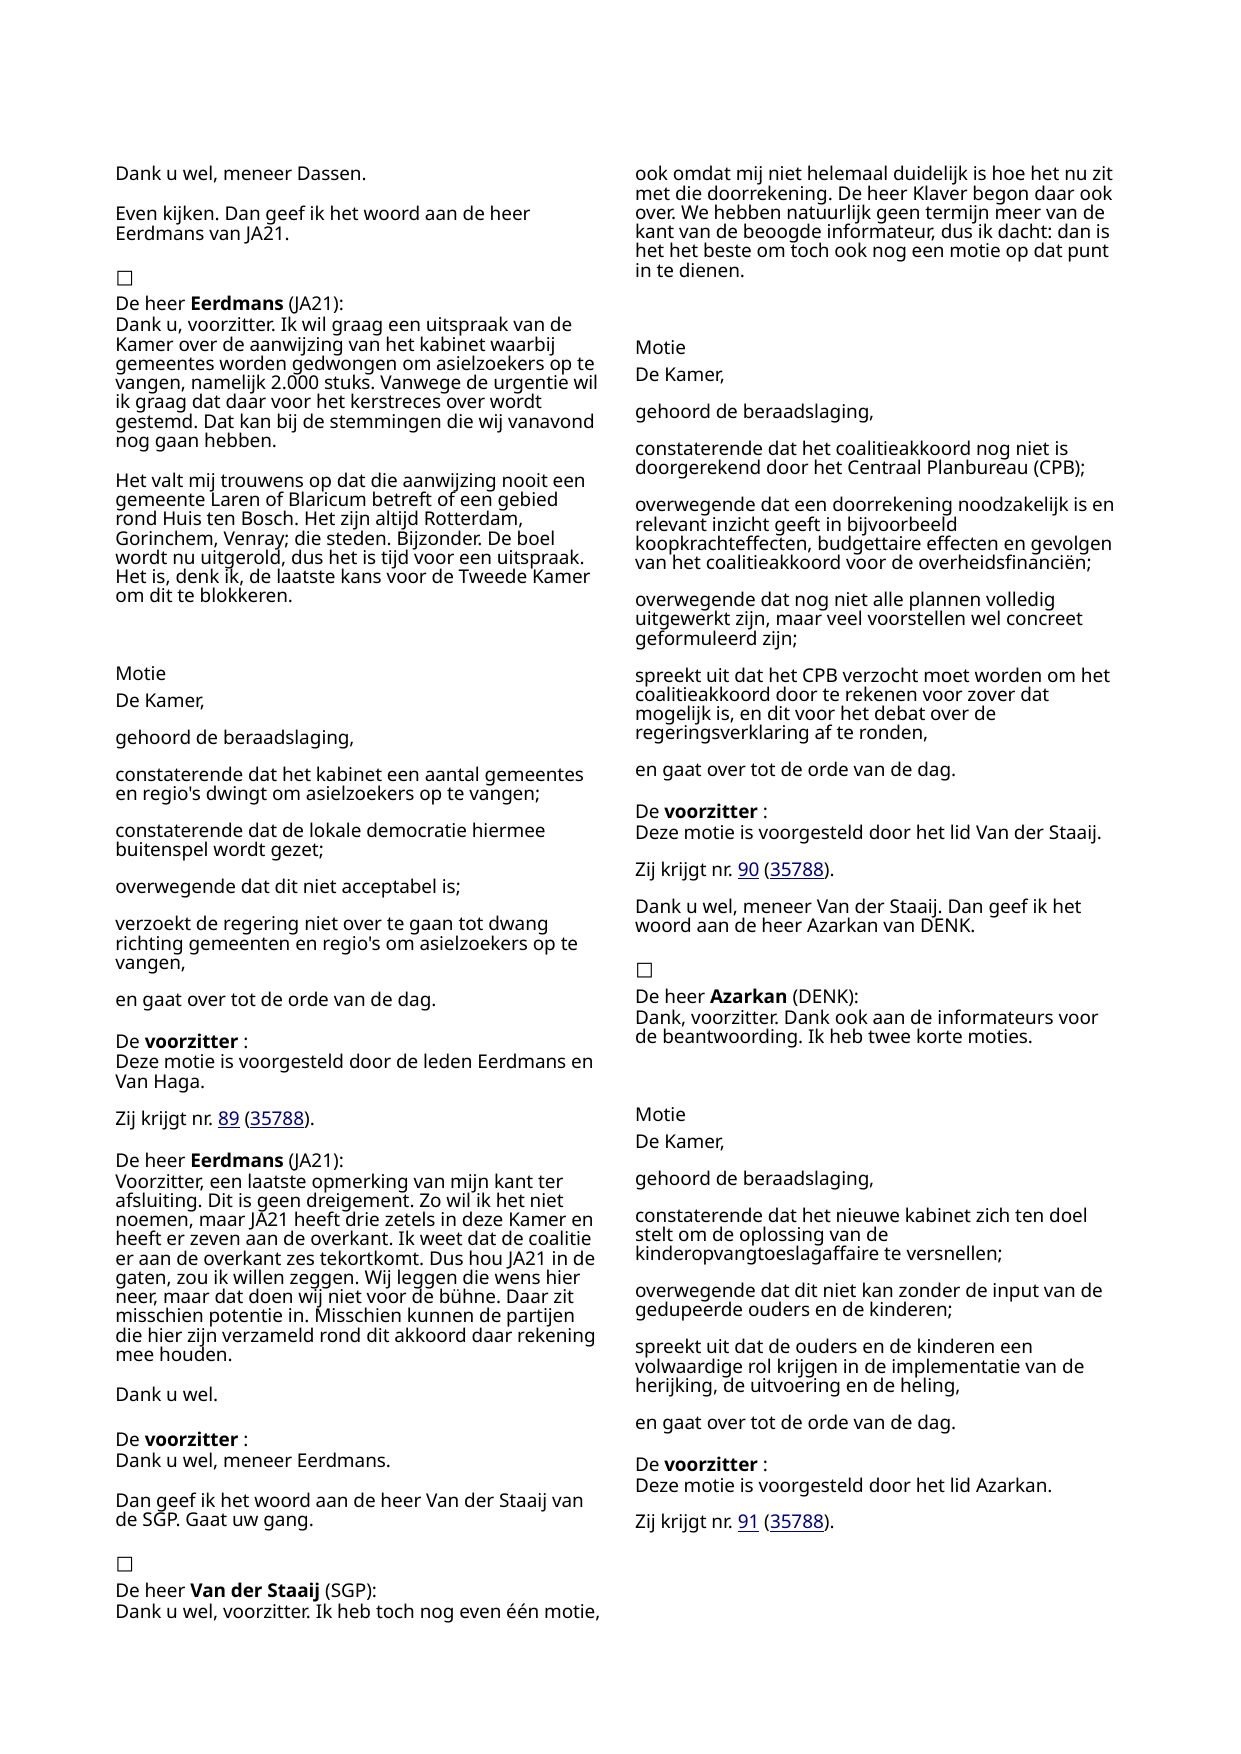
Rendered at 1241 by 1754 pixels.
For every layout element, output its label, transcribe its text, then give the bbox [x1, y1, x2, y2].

text Deze motie is voorgesteld door het lid Azarkan. [635, 1477, 1125, 1496]
text ⬜ [635, 957, 1125, 983]
text constaterende dat het coalitieakkoord nog niet is doorgerekend door het Centraal Planbureau (CPB); [635, 440, 1125, 478]
text en gaat over tot de orde van de dag. [635, 1414, 1125, 1433]
text Even kijken. Dan geef ik het woord aan de heer Eerdmans van JA21. [115, 205, 605, 244]
text gehoord de beraadslaging, [115, 729, 605, 748]
text Zij krijgt nr. 90 (35788). [635, 861, 1125, 880]
text Dank u wel, voorzitter. Ik heb toch nog even één motie, [115, 1603, 605, 1622]
text De heer Van der Staaij (SGP): [115, 1577, 605, 1603]
text Dank u wel, meneer Dassen. [115, 165, 605, 185]
text Dank u wel, meneer Van der Staaij. Dan geef ik het woord aan de heer Azarkan van DENK. [635, 898, 1125, 937]
text De heer Eerdmans (JA21): [115, 1147, 605, 1173]
text spreekt uit dat het CPB verzocht moet worden om het coalitieakkoord door te rekenen voor zover dat mogelijk is, en dit voor het debat over de regeringsverklaring af te ronden, [635, 667, 1125, 744]
text overwegende dat dit niet acceptabel is; [115, 878, 605, 898]
text Dank u, voorzitter. Ik wil graag een uitspraak van de Kamer over de aanwijzing van het kabinet waarbij gemeentes worden gedwongen om asielzoekers op te vangen, namelijk 2.000 stuks. Vanwege de urgentie wil ik graag dat daar voor het kerstreces over wordt gestemd. Dat kan bij de stemmingen die wij vanavond nog gaan hebben. [115, 316, 605, 451]
text ook omdat mij niet helemaal duidelijk is hoe het nu zit met die doorrekening. De heer Klaver begon daar ook over. We hebben natuurlijk geen termijn meer van de kant van de beoogde informateur, dus ik dacht: dan is het het beste om toch ook nog een motie op dat punt in te dienen. [635, 165, 1125, 281]
text Voorzitter, een laatste opmerking van mijn kant ter afsluiting. Dit is geen dreigement. Zo wil ik het niet noemen, maar JA21 heeft drie zetels in deze Kamer en heeft er zeven aan de overkant. Ik weet dat de coalitie er aan de overkant zes tekortkomt. Dus hou JA21 in de gaten, zou ik willen zeggen. Wij leggen die wens hier neer, maar dat doen wij niet voor de bühne. Daar zit misschien potentie in. Misschien kunnen de partijen die hier zijn verzameld rond dit akkoord daar rekening mee houden. [115, 1173, 605, 1365]
text constaterende dat de lokale democratie hiermee buitenspel wordt gezet; [115, 822, 605, 861]
text ⬜ [115, 1551, 605, 1577]
text De voorzitter : [635, 798, 1125, 824]
text De Kamer, [635, 1133, 1125, 1152]
text overwegende dat dit niet kan zonder de input van de gedupeerde ouders en de kinderen; [635, 1282, 1125, 1321]
text Deze motie is voorgesteld door het lid Van der Staaij. [635, 824, 1125, 843]
text Het valt mij trouwens op dat die aanwijzing nooit een gemeente Laren of Blaricum betreft of een gebied rond Huis ten Bosch. Het zijn altijd Rotterdam, Gorinchem, Venray; die steden. Bijzonder. De boel wordt nu uitgerold, dus het is tijd voor een uitspraak. Het is, denk ik, de laatste kans voor de Tweede Kamer om dit te blokkeren. [115, 472, 605, 607]
text en gaat over tot de orde van de dag. [635, 761, 1125, 781]
text spreekt uit dat de ouders en de kinderen een volwaardige rol krijgen in de implementatie van de herijking, de uitvoering en de heling, [635, 1338, 1125, 1396]
text constaterende dat het nieuwe kabinet zich ten doel stelt om de oplossing van de kinderopvangtoeslagaffaire te versnellen; [635, 1207, 1125, 1264]
text Dank u wel, meneer Eerdmans. [115, 1452, 605, 1471]
text verzoekt de regering niet over te gaan tot dwang richting gemeenten en regio's om asielzoekers op te vangen, [115, 915, 605, 973]
text De voorzitter : [115, 1426, 605, 1452]
text De heer Eerdmans (JA21): [115, 291, 605, 316]
text Zij krijgt nr. 89 (35788). [115, 1110, 605, 1129]
text Dank, voorzitter. Dank ook aan de informateurs voor de beantwoording. Ik heb twee korte moties. [635, 1009, 1125, 1047]
text De heer Azarkan (DENK): [635, 983, 1125, 1009]
text Deze motie is voorgesteld door de leden Eerdmans en Van Haga. [115, 1053, 605, 1092]
text Motie [115, 660, 605, 686]
text De Kamer, [115, 692, 605, 711]
text Dank u wel. [115, 1386, 605, 1405]
text constaterende dat het kabinet een aantal gemeentes en regio's dwingt om asielzoekers op te vangen; [115, 766, 605, 804]
text overwegende dat een doorrekening noodzakelijk is en relevant inzicht geeft in bijvoorbeeld koopkrachteffecten, budgettaire effecten en gevolgen van het coalitieakkoord voor de overheidsfinanciën; [635, 496, 1125, 573]
text De Kamer, [635, 366, 1125, 385]
text gehoord de beraadslaging, [635, 1169, 1125, 1189]
text De voorzitter : [115, 1028, 605, 1053]
text Dan geef ik het woord aan de heer Van der Staaij van de SGP. Gaat uw gang. [115, 1492, 605, 1530]
text gehoord de beraadslaging, [635, 403, 1125, 422]
text De voorzitter : [635, 1451, 1125, 1477]
text ⬜ [115, 265, 605, 291]
text Zij krijgt nr. 91 (35788). [635, 1513, 1125, 1533]
text overwegende dat nog niet alle plannen volledig uitgewerkt zijn, maar veel voorstellen wel concreet geformuleerd zijn; [635, 591, 1125, 649]
text Motie [635, 334, 1125, 360]
text Motie [635, 1101, 1125, 1127]
text en gaat over tot de orde van de dag. [115, 991, 605, 1010]
